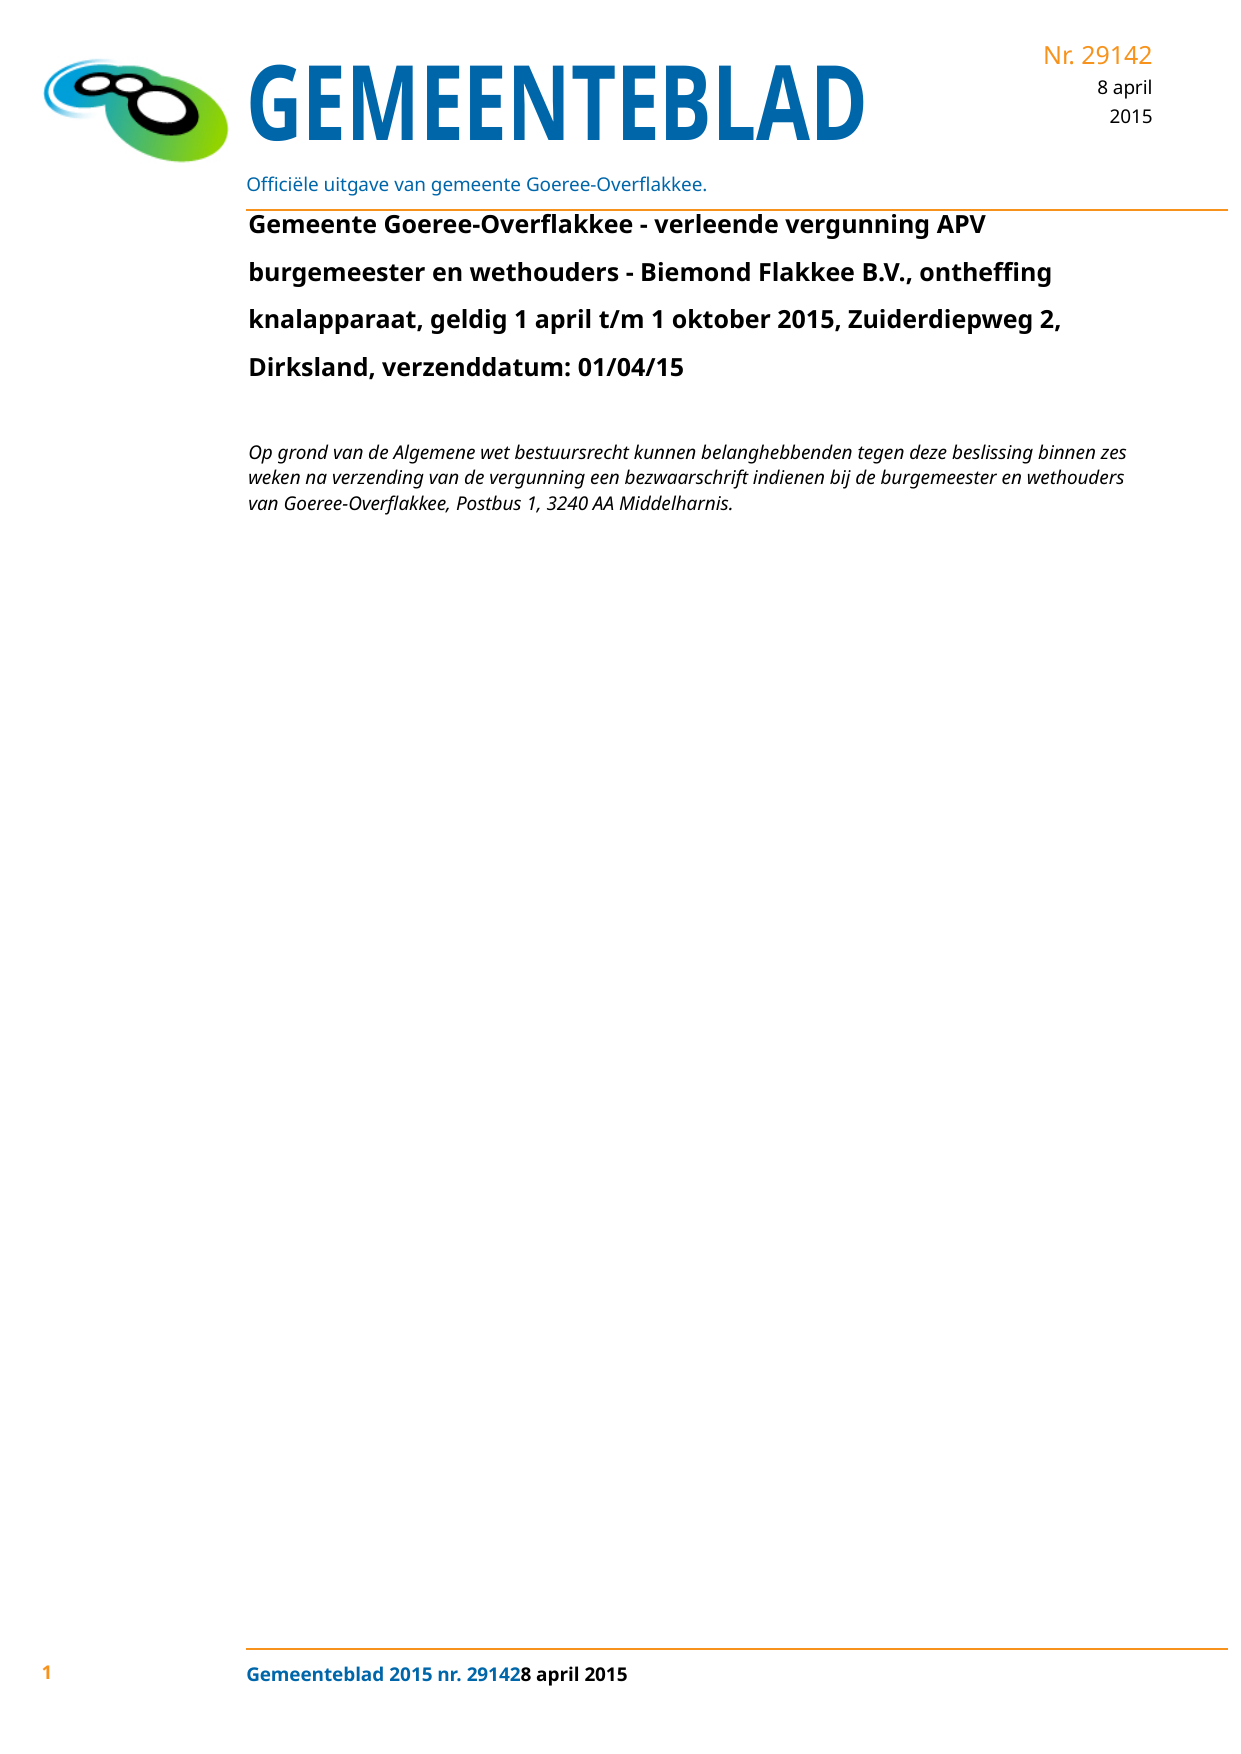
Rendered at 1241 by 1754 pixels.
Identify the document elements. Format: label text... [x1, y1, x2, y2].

text Gemeente Goeree-Overflakkee - verleende vergunning APV burgemeester en wethouders - Biemond Flakkee B.V., ontheffing knalapparaat, geldig 1 april t/m 1 oktober 2015, Zuiderdiepweg 2, Dirksland, verzenddatum: 01/04/15 [248, 211, 1152, 384]
text Op grond van de Algemene wet bestuursrecht kunnen belanghebbenden tegen deze beslissing binnen zes weken na verzending van de vergunning een bezwaarschrift indienen bij de burgemeester en wethouders van Goeree-Overflakkee, Postbus 1, 3240 AA Middelharnis. [248, 439, 1152, 516]
picture [41, 47, 231, 172]
